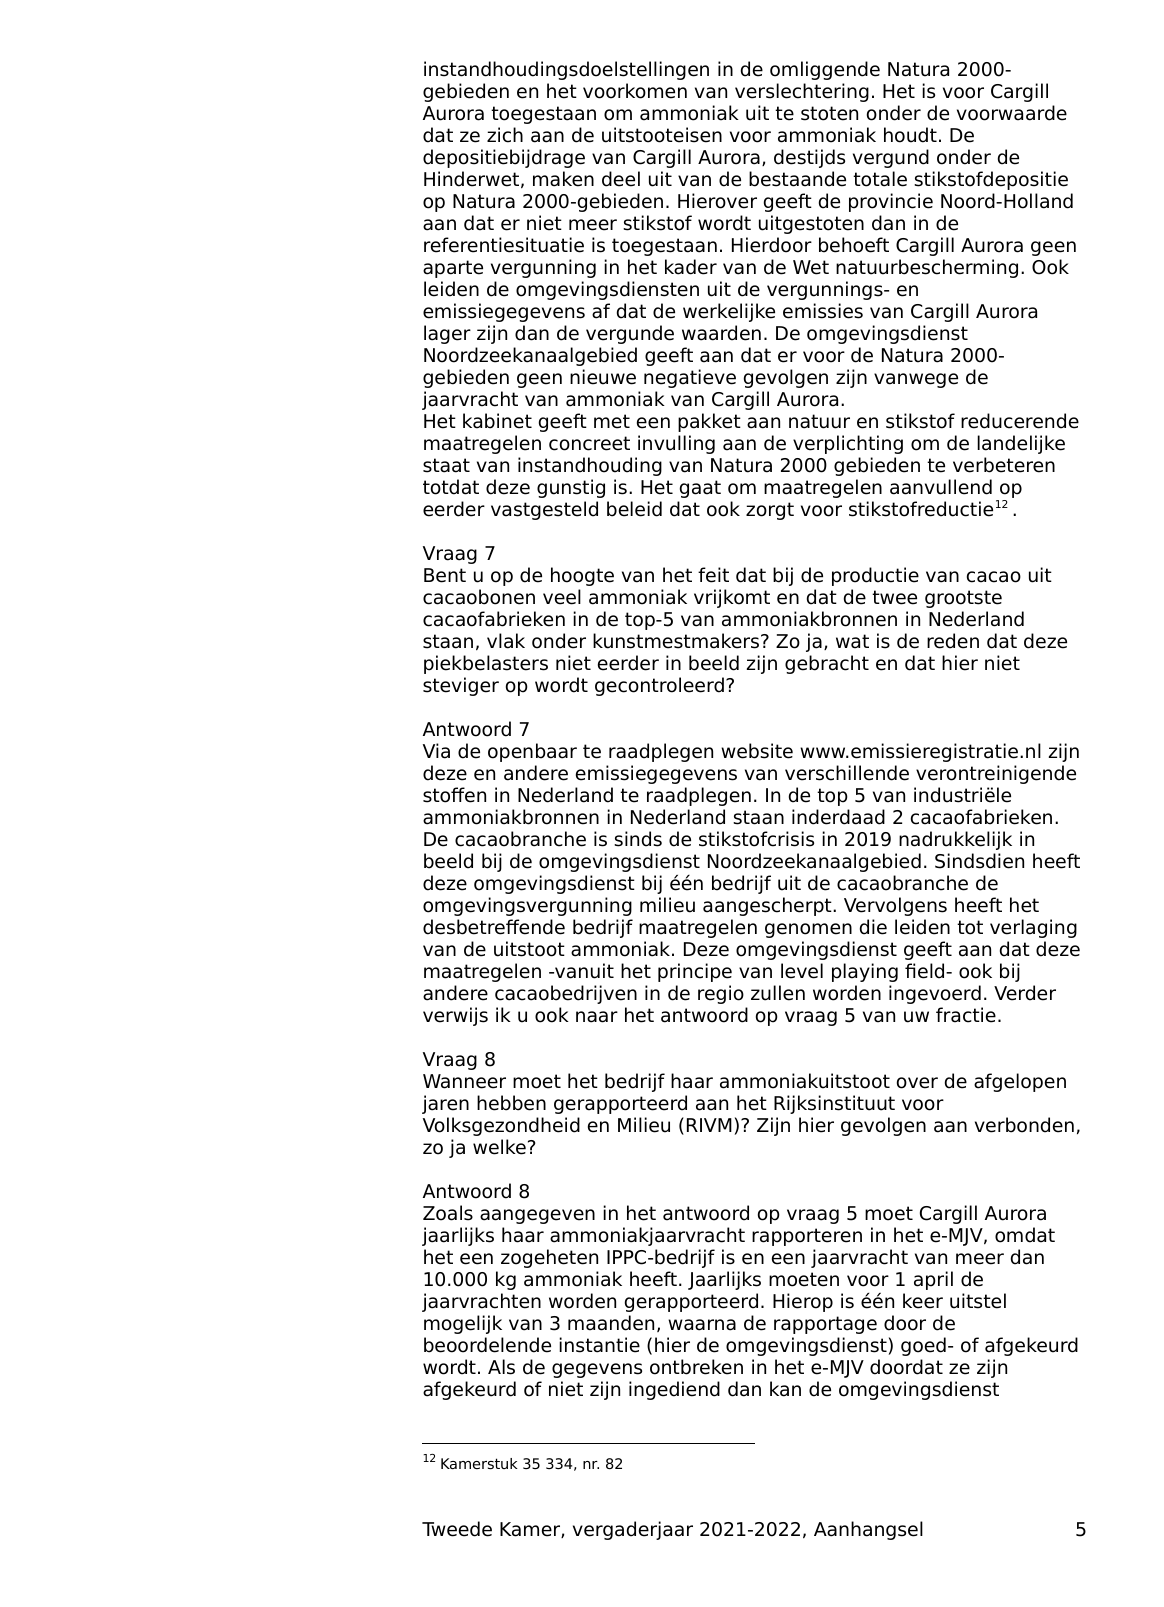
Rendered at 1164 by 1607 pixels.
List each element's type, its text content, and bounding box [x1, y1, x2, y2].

text Antwoord 8 [422, 1181, 1087, 1203]
text Via de openbaar te raadplegen website www.emissieregistratie.nl zijn deze en andere emissiegegevens van verschillende verontreinigende stoffen in Nederland te raadplegen. In de top 5 van industriële ammoniakbronnen in Nederland staan inderdaad 2 cacaofabrieken. De cacaobranche is sinds de stikstofcrisis in 2019 nadrukkelijk in beeld bij de omgevingsdienst Noordzeekanaalgebied. Sindsdien heeft deze omgevingsdienst bij één bedrijf uit de cacaobranche de omgevingsvergunning milieu aangescherpt. Vervolgens heeft het desbetreffende bedrijf maatregelen genomen die leiden tot verlaging van de uitstoot ammoniak. Deze omgevingsdienst geeft aan dat deze maatregelen -vanuit het principe van level playing field- ook bij andere cacaobedrijven in de regio zullen worden ingevoerd. Verder verwijs ik u ook naar het antwoord op vraag 5 van uw fractie. [422, 741, 1087, 1027]
text Wanneer moet het bedrijf haar ammoniakuitstoot over de afgelopen jaren hebben gerapporteerd aan het Rijksinstituut voor Volksgezondheid en Milieu (RIVM)? Zijn hier gevolgen aan verbonden, zo ja welke? [422, 1071, 1087, 1159]
text Het kabinet geeft met een pakket aan natuur en stikstof reducerende maatregelen concreet invulling aan de verplichting om de landelijke staat van instandhouding van Natura 2000 gebieden te verbeteren totdat deze gunstig is. Het gaat om maatregelen aanvullend op eerder vastgesteld beleid dat ook zorgt voor stikstofreductie. [422, 411, 1087, 521]
text Kamerstuk 35 334, nr. 82 [422, 1452, 1087, 1474]
text Bent u op de hoogte van het feit dat bij de productie van cacao uit cacaobonen veel ammoniak vrijkomt en dat de twee grootste cacaofabrieken in de top-5 van ammoniakbronnen in Nederland staan, vlak onder kunstmestmakers? Zo ja, wat is de reden dat deze piekbelasters niet eerder in beeld zijn gebracht en dat hier niet steviger op wordt gecontroleerd? [422, 565, 1087, 697]
text Vraag 8 [422, 1049, 1087, 1071]
text instandhoudingsdoelstellingen in de omliggende Natura 2000-gebieden en het voorkomen van verslechtering. Het is voor Cargill Aurora toegestaan om ammoniak uit te stoten onder de voorwaarde dat ze zich aan de uitstooteisen voor ammoniak houdt. De depositiebijdrage van Cargill Aurora, destijds vergund onder de Hinderwet, maken deel uit van de bestaande totale stikstofdepositie op Natura 2000-gebieden. Hierover geeft de provincie Noord-Holland aan dat er niet meer stikstof wordt uitgestoten dan in de referentiesituatie is toegestaan. Hierdoor behoeft Cargill Aurora geen aparte vergunning in het kader van de Wet natuurbescherming. Ook leiden de omgevingsdiensten uit de vergunnings- en emissiegegevens af dat de werkelijke emissies van Cargill Aurora lager zijn dan de vergunde waarden. De omgevingsdienst Noordzeekanaalgebied geeft aan dat er voor de Natura 2000-gebieden geen nieuwe negatieve gevolgen zijn vanwege de jaarvracht van ammoniak van Cargill Aurora. [422, 59, 1087, 411]
text Vraag 7 [422, 543, 1087, 565]
text Zoals aangegeven in het antwoord op vraag 5 moet Cargill Aurora jaarlijks haar ammoniakjaarvracht rapporteren in het e-MJV, omdat het een zogeheten IPPC-bedrijf is en een jaarvracht van meer dan 10.000 kg ammoniak heeft. Jaarlijks moeten voor 1 april de jaarvrachten worden gerapporteerd. Hierop is één keer uitstel mogelijk van 3 maanden, waarna de rapportage door de beoordelende instantie (hier de omgevingsdienst) goed- of afgekeurd wordt. Als de gegevens ontbreken in het e-MJV doordat ze zijn afgekeurd of niet zijn ingediend dan kan de omgevingsdienst [422, 1203, 1087, 1401]
text Antwoord 7 [422, 719, 1087, 741]
